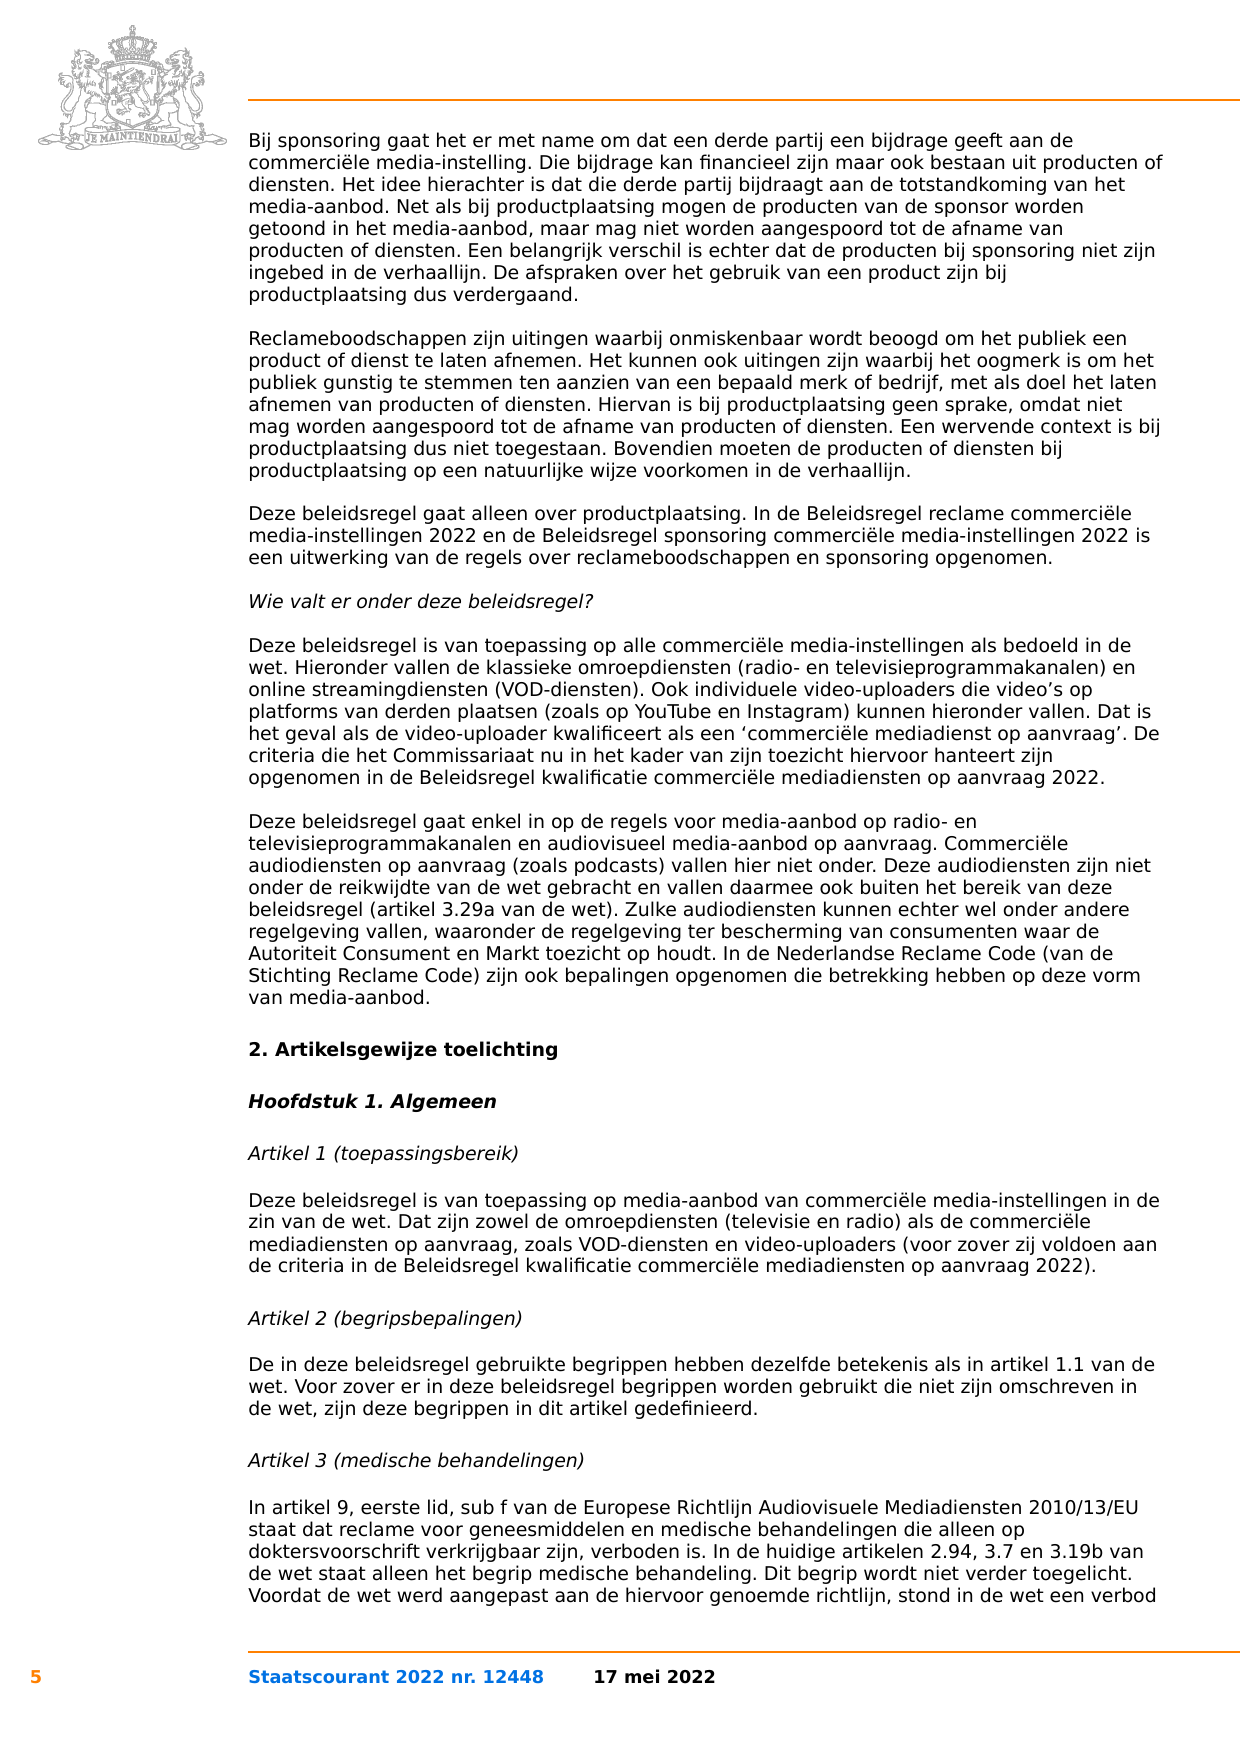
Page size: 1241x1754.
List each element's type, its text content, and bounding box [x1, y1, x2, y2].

text Reclameboodschappen zijn uitingen waarbij onmiskenbaar wordt beoogd om het publiek een product of dienst te laten afnemen. Het kunnen ook uitingen zijn waarbij het oogmerk is om het publiek gunstig te stemmen ten aanzien van een bepaald merk of bedrijf, met als doel het laten afnemen van producten of diensten. Hiervan is bij productplaatsing geen sprake, omdat niet mag worden aangespoord tot de afname van producten of diensten. Een wervende context is bij productplaatsing dus niet toegestaan. Bovendien moeten de producten of diensten bij productplaatsing op een natuurlijke wijze voorkomen in de verhaallijn. [248, 328, 1163, 481]
text Deze beleidsregel is van toepassing op media-aanbod van commerciële media-instellingen in de zin van de wet. Dat zijn zowel de omroepdiensten (televisie en radio) als de commerciële mediadiensten op aanvraag, zoals VOD-diensten en video-uploaders (voor zover zij voldoen aan de criteria in de Beleidsregel kwalificatie commerciële mediadiensten op aanvraag 2022). [248, 1189, 1163, 1277]
subtitle Artikel 3 (medische behandelingen) [248, 1450, 1163, 1472]
subtitle Wie valt er onder deze beleidsregel? [248, 591, 1163, 613]
text De in deze beleidsregel gebruikte begrippen hebben dezelfde betekenis als in artikel 1.1 van de wet. Voor zover er in deze beleidsregel begrippen worden gebruikt die niet zijn omschreven in de wet, zijn deze begrippen in dit artikel gedefinieerd. [248, 1354, 1163, 1420]
text Bij sponsoring gaat het er met name om dat een derde partij een bijdrage geeft aan de commerciële media-instelling. Die bijdrage kan financieel zijn maar ook bestaan uit producten of diensten. Het idee hierachter is dat die derde partij bijdraagt aan de totstandkoming van het media-aanbod. Net als bij productplaatsing mogen de producten van de sponsor worden getoond in het media-aanbod, maar mag niet worden aangespoord tot de afname van producten of diensten. Een belangrijk verschil is echter dat de producten bij sponsoring niet zijn ingebed in de verhaallijn. De afspraken over het gebruik van een product zijn bij productplaatsing dus verdergaand. [248, 130, 1163, 306]
text Deze beleidsregel gaat alleen over productplaatsing. In de Beleidsregel reclame commerciële media-instellingen 2022 en de Beleidsregel sponsoring commerciële media-instellingen 2022 is een uitwerking van de regels over reclameboodschappen en sponsoring opgenomen. [248, 503, 1163, 569]
text Deze beleidsregel is van toepassing op alle commerciële media-instellingen als bedoeld in de wet. Hieronder vallen de klassieke omroepdiensten (radio- en televisieprogrammakanalen) en online streamingdiensten (VOD-diensten). Ook individuele video-uploaders die video’s op platforms van derden plaatsen (zoals op YouTube en Instagram) kunnen hieronder vallen. Dat is het geval als de video-uploader kwalificeert als een ‘commerciële mediadienst op aanvraag’. De criteria die het Commissariaat nu in het kader van zijn toezicht hiervoor hanteert zijn opgenomen in de Beleidsregel kwalificatie commerciële mediadiensten op aanvraag 2022. [248, 635, 1163, 789]
subtitle 2. Artikelsgewijze toelichting [248, 1038, 1163, 1061]
text In artikel 9, eerste lid, sub f van de Europese Richtlijn Audiovisuele Mediadiensten 2010/13/EU staat dat reclame voor geneesmiddelen en medische behandelingen die alleen op doktersvoorschrift verkrijgbaar zijn, verboden is. In de huidige artikelen 2.94, 3.7 en 3.19b van de wet staat alleen het begrip medische behandeling. Dit begrip wordt niet verder toegelicht. Voordat de wet werd aangepast aan de hiervoor genoemde richtlijn, stond in de wet een verbod [248, 1497, 1163, 1607]
subtitle Artikel 2 (begripsbepalingen) [248, 1307, 1163, 1329]
subtitle Hoofdstuk 1. Algemeen [248, 1091, 1163, 1112]
subtitle Artikel 1 (toepassingsbereik) [248, 1142, 1163, 1164]
picture [38, 25, 227, 150]
text Deze beleidsregel gaat enkel in op de regels voor media-aanbod op radio- en televisieprogrammakanalen en audiovisueel media-aanbod op aanvraag. Commerciële audiodiensten op aanvraag (zoals podcasts) vallen hier niet onder. Deze audiodiensten zijn niet onder de reikwijdte van de wet gebracht en vallen daarmee ook buiten het bereik van deze beleidsregel (artikel 3.29a van de wet). Zulke audiodiensten kunnen echter wel onder andere regelgeving vallen, waaronder de regelgeving ter bescherming van consumenten waar de Autoriteit Consument en Markt toezicht op houdt. In de Nederlandse Reclame Code (van de Stichting Reclame Code) zijn ook bepalingen opgenomen die betrekking hebben op deze vorm van media-aanbod. [248, 811, 1163, 1008]
